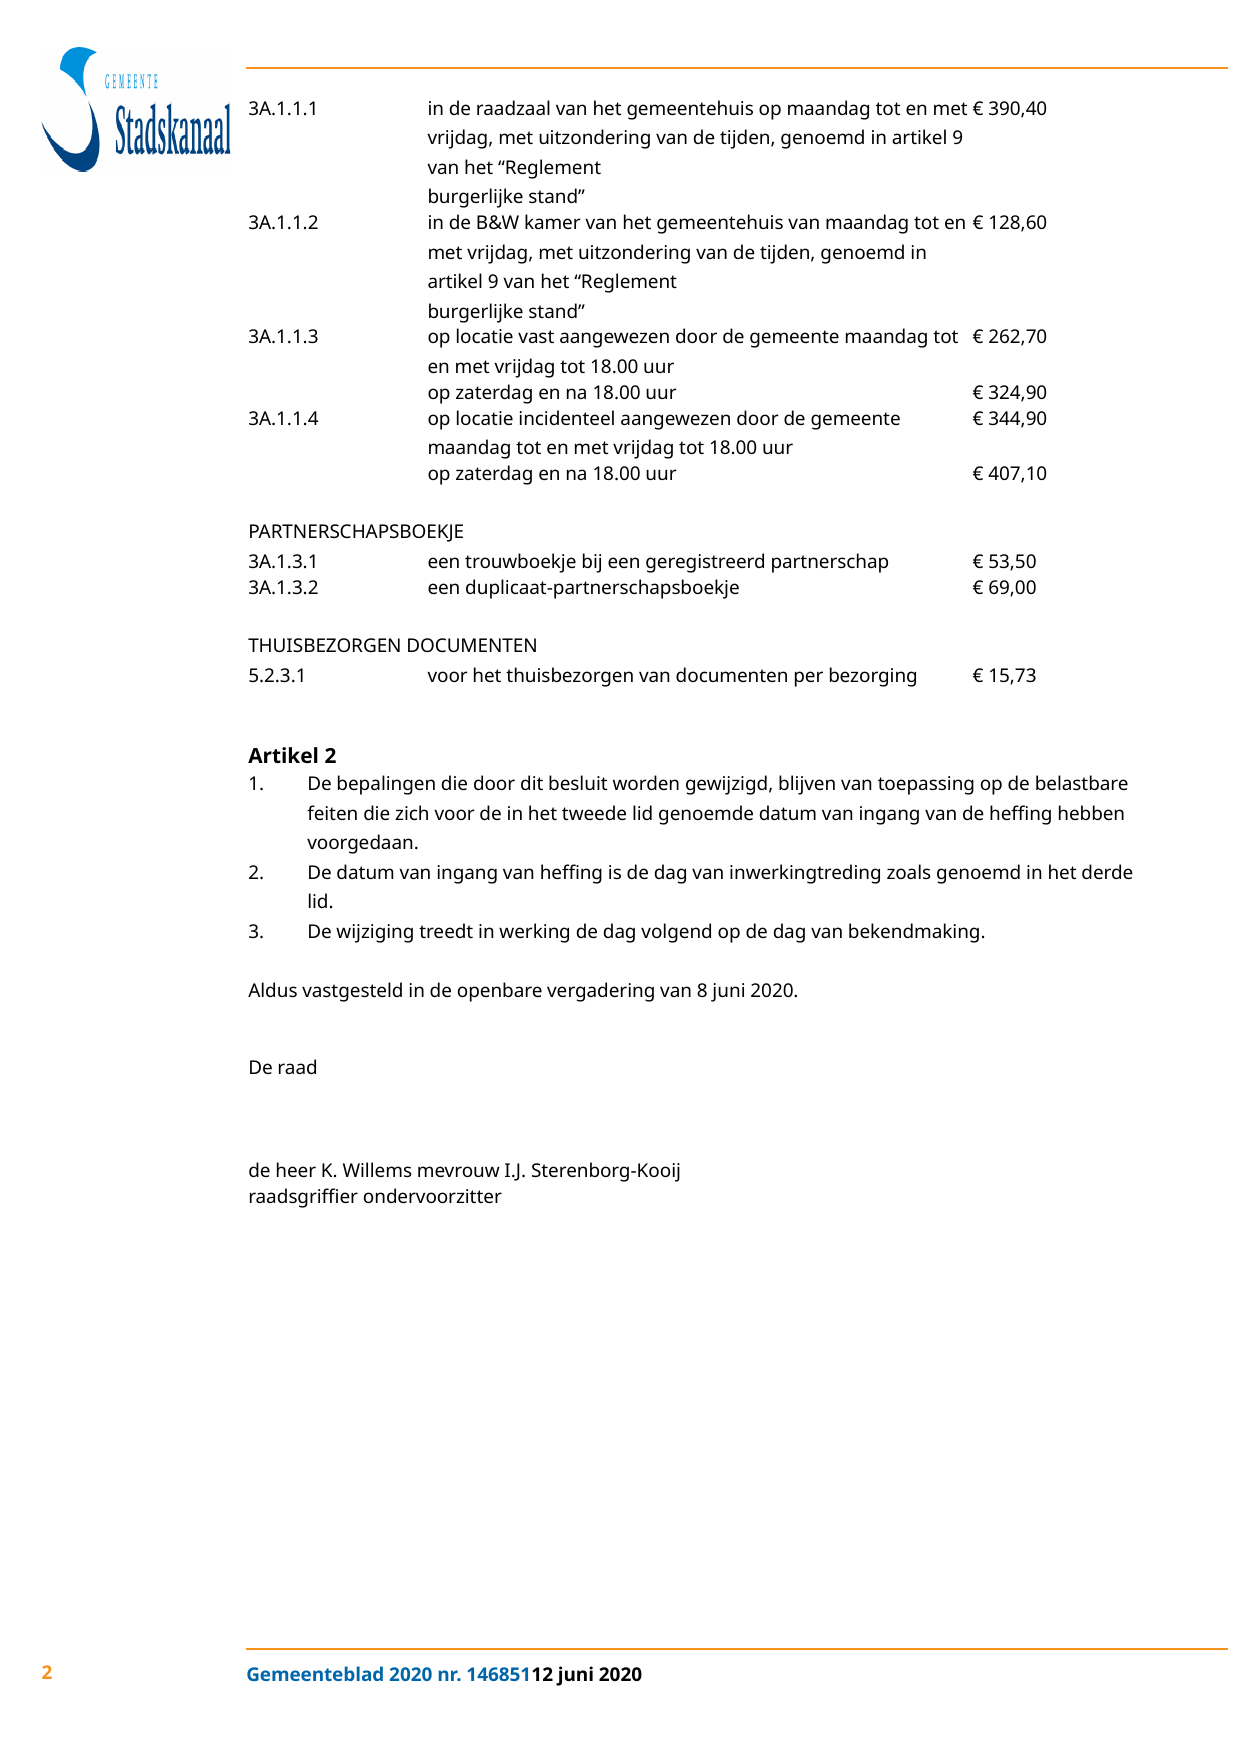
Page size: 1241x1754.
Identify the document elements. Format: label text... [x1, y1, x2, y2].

table_cell € 407,10 [973, 460, 1152, 486]
table_cell op zaterdag en na 18.00 uur [427, 460, 972, 486]
text De raad [248, 1054, 1152, 1080]
table_cell 3A.1.1.4 [248, 405, 427, 460]
table_cell een duplicaat-partnerschapsboekje [427, 574, 972, 600]
text Aldus vastgesteld in de openbare vergadering van 8 juni 2020. [248, 977, 1152, 1003]
list De wijziging treedt in werking de dag volgend op de dag van bekendmaking. [248, 918, 1152, 944]
list De bepalingen die door dit besluit worden gewijzigd, blijven van toepassing op de belastbare feiten die zich voor de in het tweede lid genoemde datum van ingang van de heffing hebben voorgedaan. [248, 770, 1152, 855]
table_cell 3A.1.3.2 [248, 574, 427, 600]
table_header voor het thuisbezorgen van documenten per bezorging [427, 662, 972, 688]
table_cell € 262,70 [973, 324, 1152, 379]
table_cell € 324,90 [973, 379, 1152, 405]
table_header € 15,73 [973, 662, 1152, 688]
table_cell op locatie vast aangewezen door de gemeente maandag tot en met vrijdag tot 18.00 uur [427, 324, 972, 379]
table_header € 53,50 [973, 548, 1152, 574]
table_cell op zaterdag en na 18.00 uur [427, 379, 972, 405]
table_cell 3A.1.1.3 [248, 324, 427, 379]
table_header een trouwboekje bij een geregistreerd partnerschap [427, 548, 972, 574]
table_header € 390,40 [973, 95, 1152, 209]
text raadsgriffier ondervoorzitter [248, 1183, 1152, 1209]
table_cell op locatie incidenteel aangewezen door de gemeente maandag tot en met vrijdag tot 18.00 uur [427, 405, 972, 460]
list De datum van ingang van heffing is de dag van inwerkingtreding zoals genoemd in het derde lid. [248, 859, 1152, 914]
table_cell in de B&W kamer van het gemeentehuis van maandag tot en met vrijdag, met uitzondering van de tijden, genoemd in artikel 9 van het “Reglement burgerlijke stand” [427, 209, 972, 324]
table_header in de raadzaal van het gemeentehuis op maandag tot en met vrijdag, met uitzondering van de tijden, genoemd in artikel 9 van het “Reglement burgerlijke stand” [427, 95, 972, 209]
table_header 3A.1.3.1 [248, 548, 427, 574]
text Artikel 2 [248, 742, 1152, 770]
picture [41, 47, 231, 172]
table_cell [248, 379, 427, 405]
table_cell 3A.1.1.2 [248, 209, 427, 324]
table_cell € 69,00 [973, 574, 1152, 600]
table_cell € 344,90 [973, 405, 1152, 460]
table_header 5.2.3.1 [248, 662, 427, 688]
table_cell € 128,60 [973, 209, 1152, 324]
table_cell [248, 460, 427, 486]
text THUISBEZORGEN DOCUMENTEN [248, 633, 1152, 658]
text PARTNERSCHAPSBOEKJE [248, 519, 1152, 544]
table_header 3A.1.1.1 [248, 95, 427, 209]
text de heer K. Willems mevrouw I.J. Sterenborg-Kooij [248, 1157, 1152, 1183]
